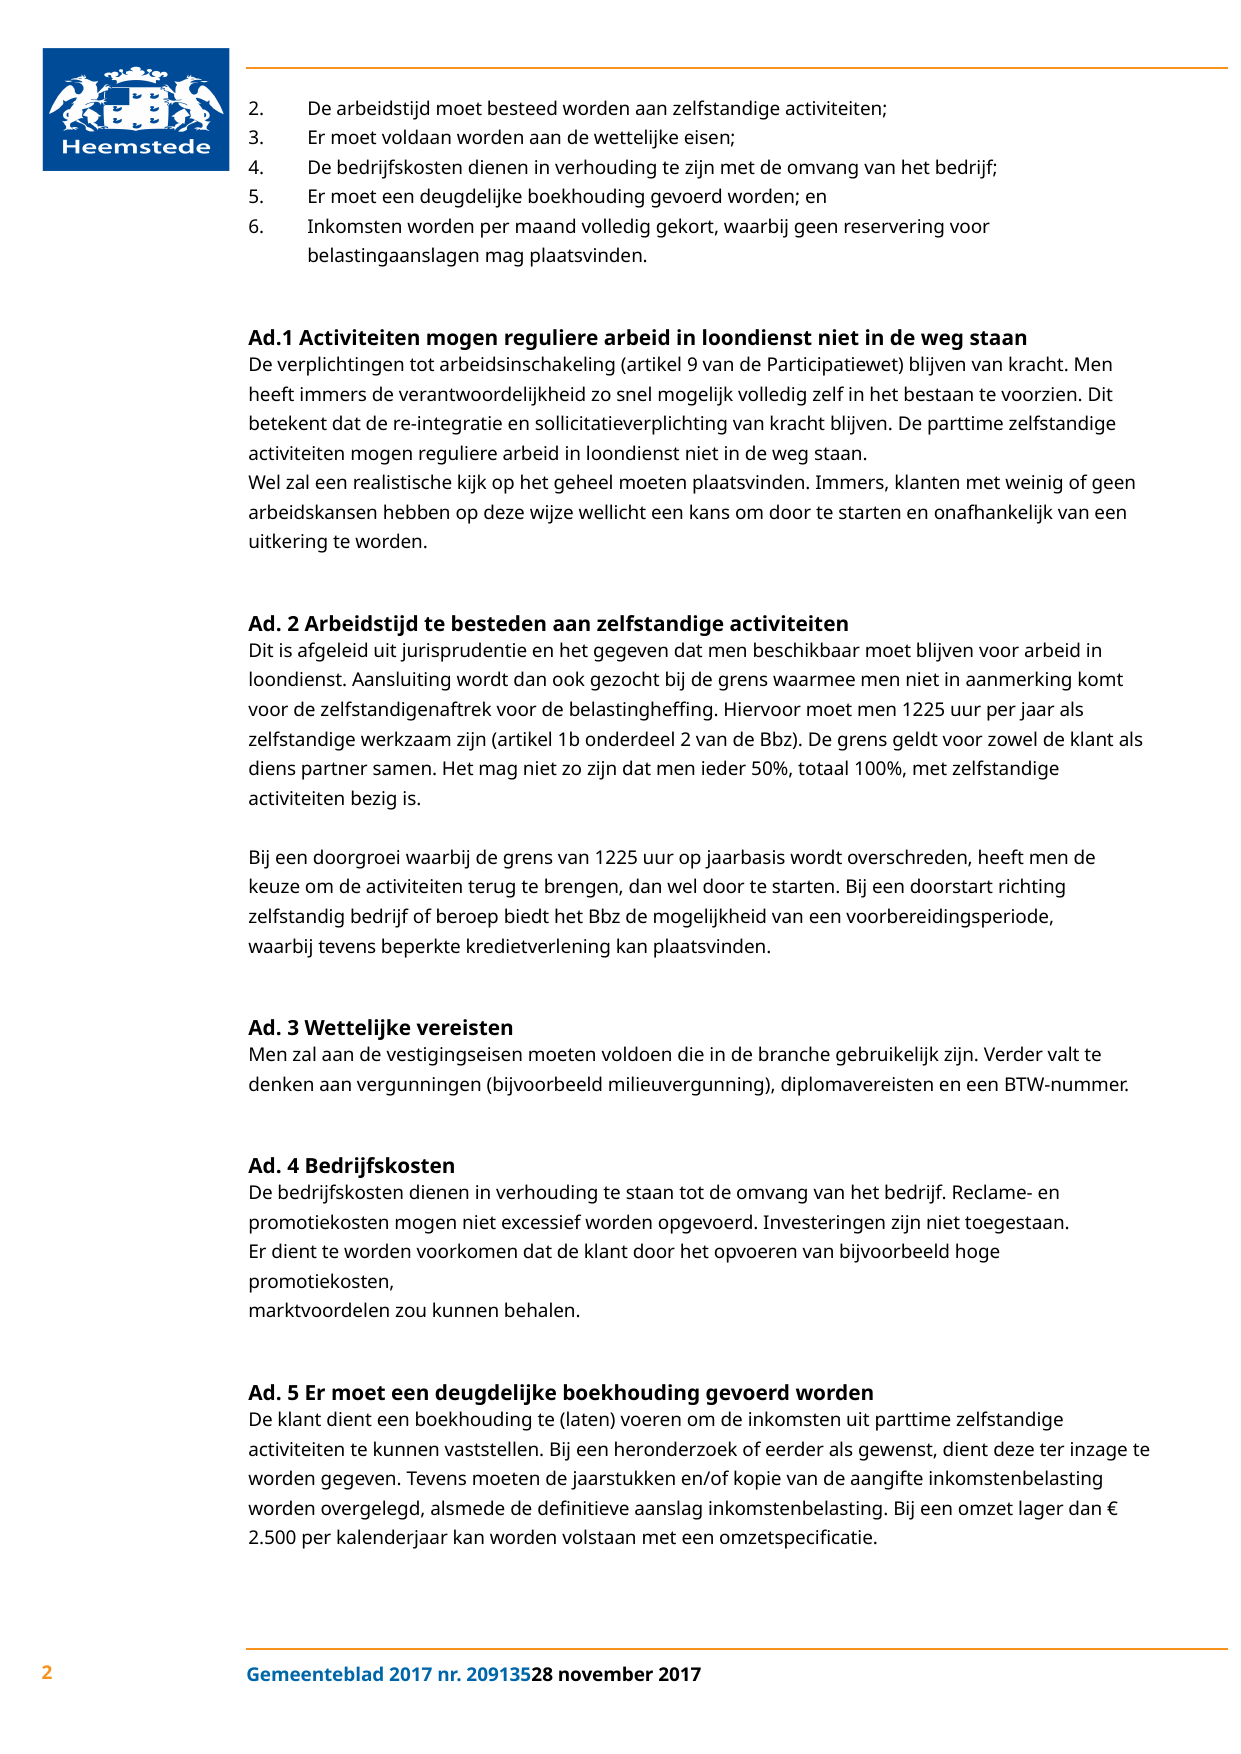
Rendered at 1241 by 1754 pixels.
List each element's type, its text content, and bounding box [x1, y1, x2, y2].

text uitkering te worden. [248, 529, 1152, 554]
text De bedrijfskosten dienen in verhouding te staan tot de omvang van het bedrijf. Reclame- en [248, 1179, 1152, 1205]
text denken aan vergunningen (bijvoorbeeld milieuvergunning), diplomavereisten en een BTW-nummer. [248, 1071, 1152, 1097]
text waarbij tevens beperkte kredietverlening kan plaatsvinden. [248, 933, 1152, 959]
text De verplichtingen tot arbeidsinschakeling (artikel 9 van de Participatiewet) blijven van kracht. Men heeft immers de verantwoordelijkheid zo snel mogelijk volledig zelf in het bestaan te voorzien. Dit betekent dat de re-integratie en sollicitatieverplichting van kracht blijven. De parttime zelfstandige activiteiten mogen reguliere arbeid in loondienst niet in de weg staan. [248, 351, 1152, 466]
text Ad. 5 Er moet een deugdelijke boekhouding gevoerd worden [248, 1378, 1152, 1406]
text Ad.1 Activiteiten mogen reguliere arbeid in loondienst niet in de weg staan [248, 323, 1152, 351]
text loondienst. Aansluiting wordt dan ook gezocht bij de grens waarmee men niet in aanmerking komt voor de zelfstandigenaftrek voor de belastingheffing. Hiervoor moet men 1225 uur per jaar als zelfstandige werkzaam zijn (artikel 1b onderdeel 2 van de Bbz). De grens geldt voor zowel de klant als diens partner samen. Het mag niet zo zijn dat men ieder 50%, totaal 100%, met zelfstandige activiteiten bezig is. [248, 667, 1152, 811]
text De klant dient een boekhouding te (laten) voeren om de inkomsten uit parttime zelfstandige activiteiten te kunnen vaststellen. Bij een heronderzoek of eerder als gewenst, dient deze ter inzage te worden gegeven. Tevens moeten de jaarstukken en/of kopie van de aangifte inkomstenbelasting worden overgelegd, alsmede de definitieve aanslag inkomstenbelasting. Bij een omzet lager dan € 2.500 per kalenderjaar kan worden volstaan met een omzetspecificatie. [248, 1406, 1152, 1550]
text zelfstandig bedrijf of beroep biedt het Bbz de mogelijkheid van een voorbereidingsperiode, [248, 903, 1152, 929]
text Er dient te worden voorkomen dat de klant door het opvoeren van bijvoorbeeld hoge promotiekosten, [248, 1238, 1152, 1294]
list Er moet voldaan worden aan de wettelijke eisen; [248, 124, 1152, 150]
text Ad. 4 Bedrijfskosten [248, 1151, 1152, 1179]
text Bij een doorgroei waarbij de grens van 1225 uur op jaarbasis wordt overschreden, heeft men de [248, 844, 1152, 870]
list De bedrijfskosten dienen in verhouding te zijn met de omvang van het bedrijf; [248, 154, 1152, 180]
text Ad. 2 Arbeidstijd te besteden aan zelfstandige activiteiten [248, 609, 1152, 637]
text Wel zal een realistische kijk op het geheel moeten plaatsvinden. Immers, klanten met weinig of geen [248, 469, 1152, 495]
text arbeidskansen hebben op deze wijze wellicht een kans om door te starten en onafhankelijk van een [248, 499, 1152, 525]
picture [41, 47, 231, 172]
text promotiekosten mogen niet excessief worden opgevoerd. Investeringen zijn niet toegestaan. [248, 1209, 1152, 1235]
text Men zal aan de vestigingseisen moeten voldoen die in de branche gebruikelijk zijn. Verder valt te [248, 1041, 1152, 1067]
list Inkomsten worden per maand volledig gekort, waarbij geen reservering voor belastingaanslagen mag plaatsvinden. [248, 213, 1152, 268]
list Er moet een deugdelijke boekhouding gevoerd worden; en [248, 183, 1152, 209]
text marktvoordelen zou kunnen behalen. [248, 1298, 1152, 1323]
text keuze om de activiteiten terug te brengen, dan wel door te starten. Bij een doorstart richting [248, 874, 1152, 899]
text Ad. 3 Wettelijke vereisten [248, 1013, 1152, 1041]
list De arbeidstijd moet besteed worden aan zelfstandige activiteiten; [248, 95, 1152, 121]
text Dit is afgeleid uit jurisprudentie en het gegeven dat men beschikbaar moet blijven voor arbeid in [248, 637, 1152, 663]
